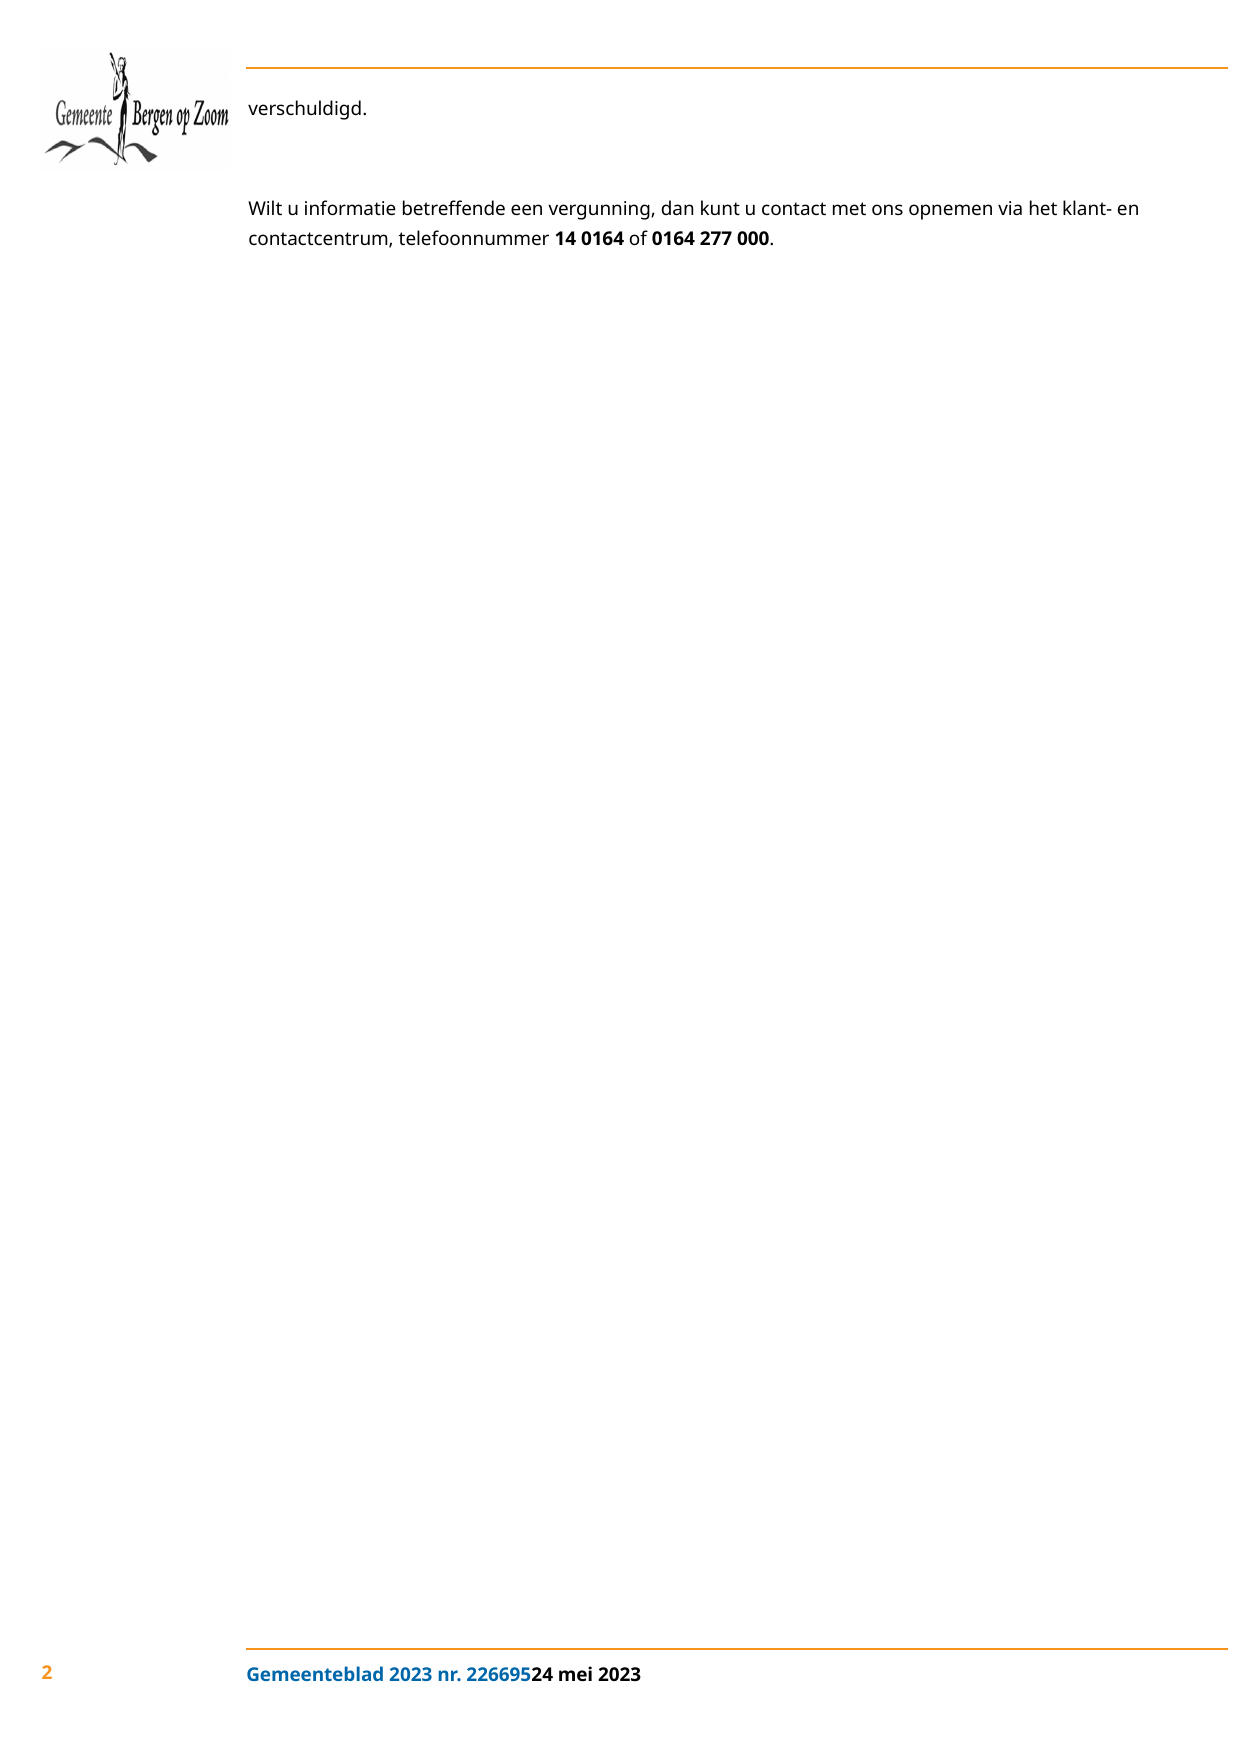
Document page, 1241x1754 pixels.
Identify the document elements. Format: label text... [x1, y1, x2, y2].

picture [41, 47, 231, 172]
text verschuldigd. [248, 95, 1152, 121]
text Wilt u informatie betreffende een vergunning, dan kunt u contact met ons opnemen via het klant- en contactcentrum, telefoonnummer 14 0164 of 0164 277 000. [248, 196, 1152, 251]
